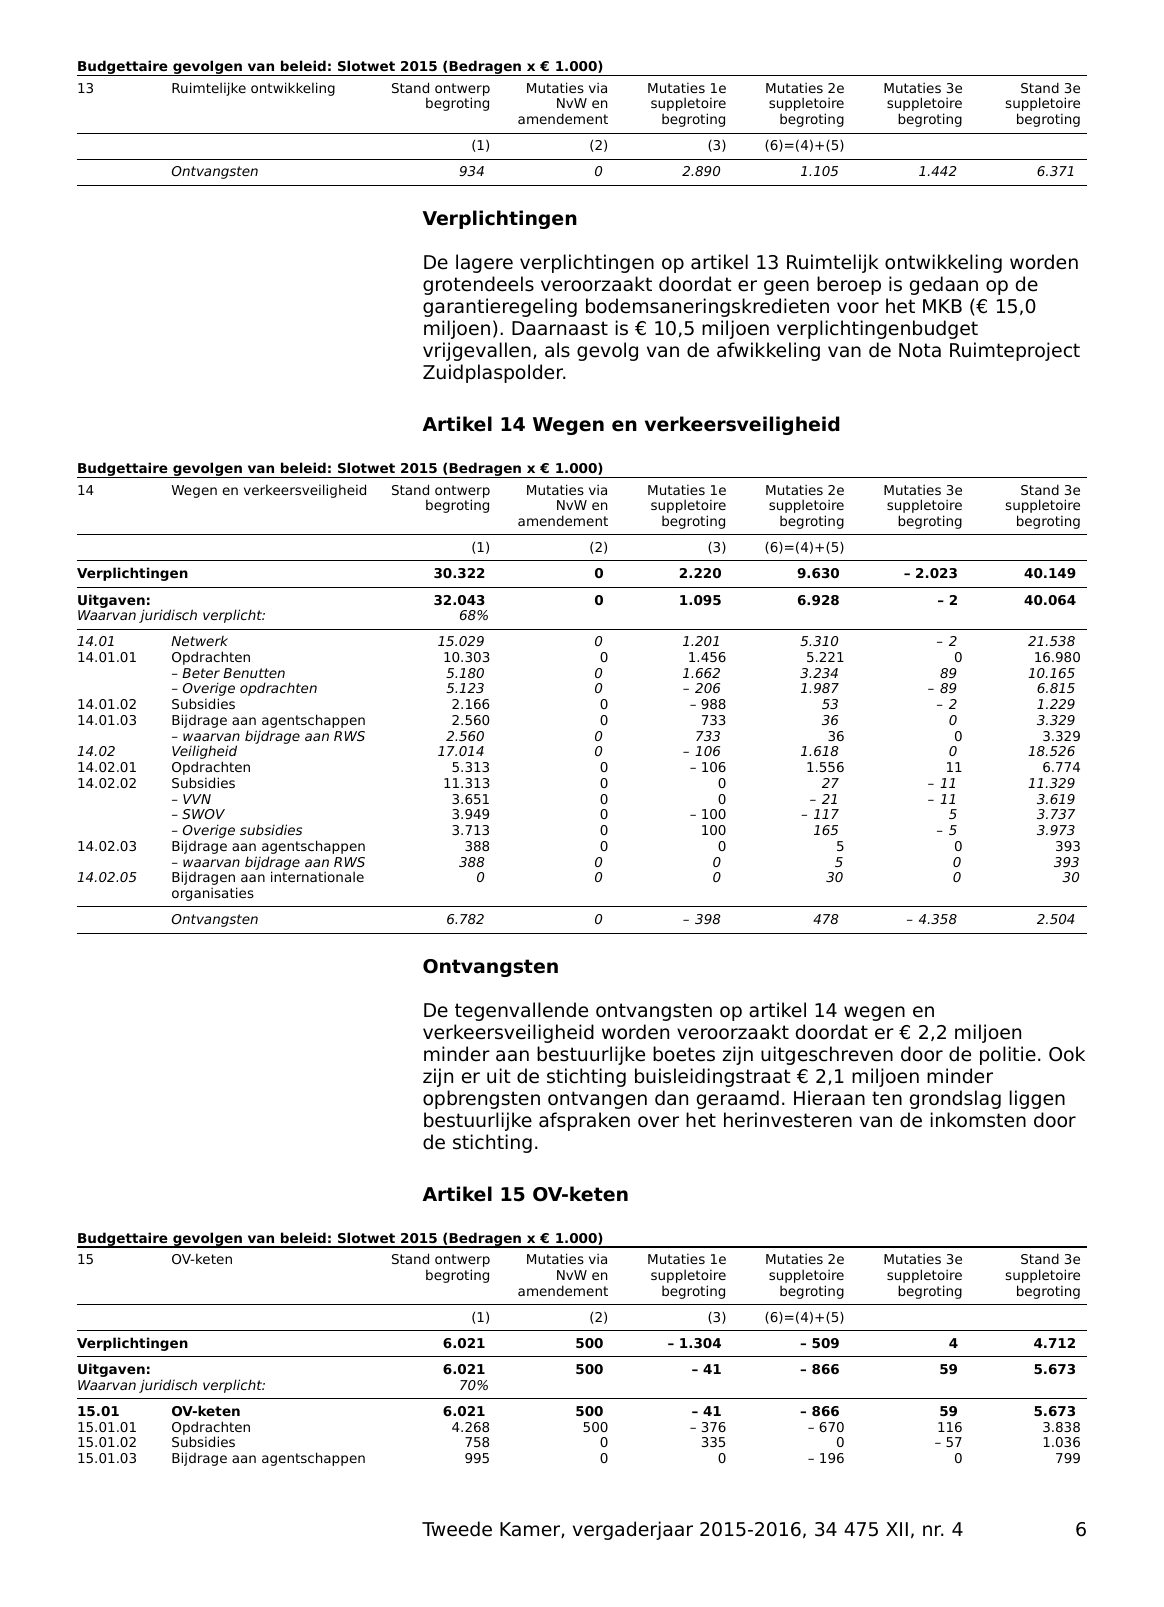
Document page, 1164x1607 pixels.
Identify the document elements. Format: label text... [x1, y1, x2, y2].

table_header Budgettaire gevolgen van beleid: Slotwet 2015 (Bedragen x € 1.000) [77, 461, 1087, 477]
table_cell 1.201 [614, 630, 732, 650]
table_cell 14.02 [77, 744, 165, 760]
table_cell 21.538 [969, 630, 1087, 650]
table_cell 3.838 [969, 1420, 1087, 1435]
table_cell Mutaties via NvW en amendement [496, 1248, 614, 1304]
table_cell – 2 [850, 630, 968, 650]
table_cell (2) [496, 535, 614, 560]
table_cell [77, 854, 165, 870]
table_cell 15.029 [378, 630, 496, 650]
table_header Budgettaire gevolgen van beleid: Slotwet 2015 (Bedragen x € 1.000) [77, 59, 1087, 75]
table_cell Stand ontwerp begroting [378, 478, 496, 534]
table_cell Mutaties 2e suppletoire begroting [732, 478, 850, 534]
table_cell 1.229 [969, 697, 1087, 713]
table_cell 11.313 [378, 776, 496, 791]
table_cell [732, 608, 850, 628]
table_cell 0 [850, 870, 968, 906]
table_cell Opdrachten [165, 760, 378, 776]
table_cell – 2 [850, 588, 968, 608]
table_cell 0 [496, 160, 614, 185]
table_cell 0 [496, 666, 614, 681]
table_cell 5.310 [732, 630, 850, 650]
table_cell 1.442 [850, 160, 968, 185]
table_cell Mutaties via NvW en amendement [496, 76, 614, 132]
table_cell 2.504 [969, 907, 1087, 932]
table_cell [77, 1305, 165, 1330]
table_cell 0 [850, 744, 968, 760]
table_cell 2.166 [378, 697, 496, 713]
table_cell 1.036 [969, 1435, 1087, 1451]
table_cell 6.021 [378, 1331, 496, 1356]
table_cell 0 [496, 697, 614, 713]
table_cell – 11 [850, 791, 968, 807]
table_cell 0 [496, 729, 614, 744]
table_cell 500 [496, 1399, 614, 1419]
table_cell 5.313 [378, 760, 496, 776]
table_cell (3) [614, 535, 732, 560]
table_cell Mutaties 3e suppletoire begroting [850, 478, 968, 534]
table_cell Waarvan juridisch verplicht: [77, 608, 378, 628]
table_cell – SWOV [165, 807, 378, 823]
table_cell 1.105 [732, 160, 850, 185]
subtitle Artikel 14 Wegen en verkeersveiligheid [422, 414, 1087, 436]
table_cell 59 [850, 1357, 968, 1378]
table_cell 1.987 [732, 681, 850, 697]
table_cell Mutaties 1e suppletoire begroting [614, 1248, 732, 1304]
table_cell Mutaties via NvW en amendement [496, 478, 614, 534]
table_cell Veiligheid [165, 744, 378, 760]
table_cell 335 [614, 1435, 732, 1451]
table_cell 14.02.03 [77, 839, 165, 854]
table_cell 14.02.02 [77, 776, 165, 791]
table_cell – 11 [850, 776, 968, 791]
table_cell 0 [614, 870, 732, 906]
table_cell Stand 3e suppletoire begroting [969, 1248, 1087, 1304]
table_cell 4 [850, 1331, 968, 1356]
table_cell 100 [614, 823, 732, 839]
table_cell [850, 1378, 968, 1398]
table_cell 14.01 [77, 630, 165, 650]
table_cell [77, 729, 165, 744]
table_cell [77, 160, 165, 185]
table_cell Bijdrage aan agentschappen [165, 713, 378, 728]
table_cell 388 [378, 854, 496, 870]
table_cell 6.371 [969, 160, 1087, 185]
table_cell 478 [732, 907, 850, 932]
table_cell 16.980 [969, 650, 1087, 666]
table_cell Opdrachten [165, 650, 378, 666]
table_cell 500 [496, 1420, 614, 1435]
table_cell – 57 [850, 1435, 968, 1451]
table_cell 6.815 [969, 681, 1087, 697]
table_cell 0 [614, 776, 732, 791]
table_cell 27 [732, 776, 850, 791]
table_cell Bijdragen aan internationale organisaties [165, 870, 378, 906]
table_cell 1.456 [614, 650, 732, 666]
table_cell – 41 [614, 1357, 732, 1378]
table_cell [850, 1305, 968, 1330]
table_cell [850, 608, 968, 628]
table_cell [165, 134, 378, 158]
table_cell Wegen en verkeersveiligheid [165, 478, 378, 534]
table_cell 0 [496, 650, 614, 666]
table_cell [732, 1378, 850, 1398]
table_cell – 4.358 [850, 907, 968, 932]
table_cell – Beter Benutten [165, 666, 378, 681]
table_cell 15.01.03 [77, 1451, 165, 1467]
table_cell – 89 [850, 681, 968, 697]
table_cell OV-keten [165, 1399, 378, 1419]
table_cell 15.01.01 [77, 1420, 165, 1435]
table_cell 0 [496, 630, 614, 650]
table_cell 393 [969, 854, 1087, 870]
table_cell [496, 608, 614, 628]
table_cell – 117 [732, 807, 850, 823]
table_cell 13 [77, 76, 165, 132]
table_cell 0 [496, 870, 614, 906]
table_cell 0 [614, 1451, 732, 1467]
table_cell 3.651 [378, 791, 496, 807]
table_cell (1) [378, 134, 496, 158]
table_cell 14.01.03 [77, 713, 165, 728]
table_cell Mutaties 2e suppletoire begroting [732, 1248, 850, 1304]
table_cell – waarvan bijdrage aan RWS [165, 854, 378, 870]
table_cell 0 [496, 681, 614, 697]
table_cell – 509 [732, 1331, 850, 1356]
table_cell 1.618 [732, 744, 850, 760]
table_cell (2) [496, 134, 614, 158]
table_cell 0 [496, 561, 614, 587]
table_cell 6.021 [378, 1399, 496, 1419]
table_cell [969, 1378, 1087, 1398]
table_cell 5.221 [732, 650, 850, 666]
table_cell 1.556 [732, 760, 850, 776]
table_cell 3.949 [378, 807, 496, 823]
table_cell (1) [378, 1305, 496, 1330]
table_cell (3) [614, 1305, 732, 1330]
table_cell – 2.023 [850, 561, 968, 587]
table_cell (6)=(4)+(5) [732, 535, 850, 560]
table_cell Subsidies [165, 697, 378, 713]
table_cell 0 [732, 1435, 850, 1451]
table_cell Ruimtelijke ontwikkeling [165, 76, 378, 132]
table_cell 59 [850, 1399, 968, 1419]
table_cell 14.01.01 [77, 650, 165, 666]
table_cell 2.890 [614, 160, 732, 185]
table_cell [969, 608, 1087, 628]
table_cell 3.619 [969, 791, 1087, 807]
table_cell Uitgaven: [77, 1357, 378, 1378]
text De tegenvallende ontvangsten op artikel 14 wegen en verkeersveiligheid worden veroorzaakt doordat er € 2,2 miljoen minder aan bestuurlijke boetes zijn uitgeschreven door de politie. Ook zijn er uit de stichting buisleidingstraat € 2,1 miljoen minder opbrengsten ontvangen dan geraamd. Hieraan ten grondslag liggen bestuurlijke afspraken over het herinvesteren van de inkomsten door de stichting. [422, 1000, 1087, 1154]
table_cell 0 [496, 823, 614, 839]
table_cell 0 [496, 588, 614, 608]
table_cell 799 [969, 1451, 1087, 1467]
subtitle Ontvangsten [422, 956, 1087, 978]
table_cell – Overige subsidies [165, 823, 378, 839]
table_cell [969, 134, 1087, 158]
table_cell Ontvangsten [165, 907, 378, 932]
table_cell – 41 [614, 1399, 732, 1419]
table_cell Stand 3e suppletoire begroting [969, 478, 1087, 534]
table_cell – 670 [732, 1420, 850, 1435]
table_cell – 106 [614, 760, 732, 776]
table_cell – Overige opdrachten [165, 681, 378, 697]
table_cell 0 [496, 907, 614, 932]
table_cell 733 [614, 729, 732, 744]
table_cell 6.928 [732, 588, 850, 608]
table_cell 0 [614, 854, 732, 870]
table_cell 0 [496, 1435, 614, 1451]
table_cell 5.180 [378, 666, 496, 681]
subtitle Verplichtingen [422, 208, 1087, 230]
table_cell (6)=(4)+(5) [732, 134, 850, 158]
table_cell [165, 1305, 378, 1330]
table_cell 2.220 [614, 561, 732, 587]
table_cell 0 [850, 713, 968, 728]
table_cell 0 [496, 791, 614, 807]
table_cell 5 [850, 807, 968, 823]
table_cell Bijdrage aan agentschappen [165, 1451, 378, 1467]
table_cell – 100 [614, 807, 732, 823]
table_cell 0 [378, 870, 496, 906]
table_cell Ontvangsten [165, 160, 378, 185]
table_cell 3.329 [969, 729, 1087, 744]
table_cell – 106 [614, 744, 732, 760]
table_cell 89 [850, 666, 968, 681]
table_cell 15.01 [77, 1399, 165, 1419]
table_cell Bijdrage aan agentschappen [165, 839, 378, 854]
table_cell 0 [614, 839, 732, 854]
table_cell 68% [378, 608, 496, 628]
table_cell – 1.304 [614, 1331, 732, 1356]
table_cell 0 [850, 854, 968, 870]
table_cell 0 [496, 760, 614, 776]
table_cell 0 [496, 807, 614, 823]
table_cell Uitgaven: [77, 588, 378, 608]
table_cell 995 [378, 1451, 496, 1467]
table_cell Subsidies [165, 1435, 378, 1451]
table_cell 5 [732, 839, 850, 854]
table_cell 3.234 [732, 666, 850, 681]
table_cell [77, 907, 165, 932]
table_cell 30 [732, 870, 850, 906]
table_cell Mutaties 3e suppletoire begroting [850, 1248, 968, 1304]
table_cell – 866 [732, 1357, 850, 1378]
table_cell 53 [732, 697, 850, 713]
table_cell 0 [496, 1451, 614, 1467]
table_cell 6.774 [969, 760, 1087, 776]
table_cell Mutaties 2e suppletoire begroting [732, 76, 850, 132]
text De lagere verplichtingen op artikel 13 Ruimtelijk ontwikkeling worden grotendeels veroorzaakt doordat er geen beroep is gedaan op de garantieregeling bodemsaneringskredieten voor het MKB (€ 15,0 miljoen). Daarnaast is € 10,5 miljoen verplichtingenbudget vrijgevallen, als gevolg van de afwikkeling van de Nota Ruimteproject Zuidplaspolder. [422, 252, 1087, 384]
table_cell Opdrachten [165, 1420, 378, 1435]
table_cell [614, 1378, 732, 1398]
table_cell [850, 535, 968, 560]
table_cell – 398 [614, 907, 732, 932]
table_cell – 21 [732, 791, 850, 807]
table_cell 0 [850, 650, 968, 666]
table_cell 14.01.02 [77, 697, 165, 713]
table_cell 5 [732, 854, 850, 870]
table_cell (3) [614, 134, 732, 158]
table_cell – 206 [614, 681, 732, 697]
table_cell 2.560 [378, 729, 496, 744]
table_cell 30.322 [378, 561, 496, 587]
table_cell 0 [614, 791, 732, 807]
table_cell 0 [496, 744, 614, 760]
table_cell 3.713 [378, 823, 496, 839]
table_cell 40.149 [969, 561, 1087, 587]
table_cell [77, 134, 165, 158]
table_cell – 988 [614, 697, 732, 713]
table_cell Stand ontwerp begroting [378, 76, 496, 132]
table_cell [969, 1305, 1087, 1330]
table_cell 500 [496, 1331, 614, 1356]
table_cell 0 [850, 1451, 968, 1467]
table_cell Mutaties 1e suppletoire begroting [614, 76, 732, 132]
table_cell 165 [732, 823, 850, 839]
table_cell 4.268 [378, 1420, 496, 1435]
table_cell 14 [77, 478, 165, 534]
table_cell 9.630 [732, 561, 850, 587]
table_cell 733 [614, 713, 732, 728]
table_cell 393 [969, 839, 1087, 854]
table_cell 3.329 [969, 713, 1087, 728]
table_cell [969, 535, 1087, 560]
table_cell 15 [77, 1248, 165, 1304]
table_cell 6.782 [378, 907, 496, 932]
table_cell – 5 [850, 823, 968, 839]
subtitle Artikel 15 OV-keten [422, 1184, 1087, 1206]
table_cell [77, 535, 165, 560]
table_cell [77, 791, 165, 807]
table_cell 15.01.02 [77, 1435, 165, 1451]
table_cell 5.673 [969, 1357, 1087, 1378]
table_cell 3.737 [969, 807, 1087, 823]
table_cell 14.02.01 [77, 760, 165, 776]
table_cell 388 [378, 839, 496, 854]
table_cell Verplichtingen [77, 561, 378, 587]
table_cell (1) [378, 535, 496, 560]
table_cell Stand 3e suppletoire begroting [969, 76, 1087, 132]
table_cell 11.329 [969, 776, 1087, 791]
table_cell 3.973 [969, 823, 1087, 839]
table_cell 18.526 [969, 744, 1087, 760]
table_cell 30 [969, 870, 1087, 906]
table_cell Mutaties 1e suppletoire begroting [614, 478, 732, 534]
table_cell (6)=(4)+(5) [732, 1305, 850, 1330]
table_cell 1.095 [614, 588, 732, 608]
table_cell 0 [496, 839, 614, 854]
table_cell 36 [732, 729, 850, 744]
table_cell OV-keten [165, 1248, 378, 1304]
table_cell 1.662 [614, 666, 732, 681]
table_cell [77, 666, 165, 681]
table_cell 70% [378, 1378, 496, 1398]
table_cell [77, 807, 165, 823]
table_cell – 2 [850, 697, 968, 713]
table_cell Stand ontwerp begroting [378, 1248, 496, 1304]
table_cell – VVN [165, 791, 378, 807]
table_cell Subsidies [165, 776, 378, 791]
table_cell (2) [496, 1305, 614, 1330]
table_cell 4.712 [969, 1331, 1087, 1356]
table_cell [77, 823, 165, 839]
table_cell Waarvan juridisch verplicht: [77, 1378, 378, 1398]
table_cell – 866 [732, 1399, 850, 1419]
table_cell [850, 134, 968, 158]
table_cell Verplichtingen [77, 1331, 378, 1356]
table_cell 5.123 [378, 681, 496, 697]
table_cell 0 [850, 729, 968, 744]
table_cell 500 [496, 1357, 614, 1378]
table_cell 0 [850, 839, 968, 854]
table_cell 934 [378, 160, 496, 185]
table_cell – 376 [614, 1420, 732, 1435]
table_cell 0 [496, 776, 614, 791]
table_cell 758 [378, 1435, 496, 1451]
table_cell 14.02.05 [77, 870, 165, 906]
table_cell 11 [850, 760, 968, 776]
table_cell 40.064 [969, 588, 1087, 608]
table_cell [165, 535, 378, 560]
table_cell 10.165 [969, 666, 1087, 681]
table_cell 0 [496, 854, 614, 870]
table_cell 116 [850, 1420, 968, 1435]
table_cell 17.014 [378, 744, 496, 760]
table_cell 0 [496, 713, 614, 728]
table_cell 6.021 [378, 1357, 496, 1378]
table_cell – waarvan bijdrage aan RWS [165, 729, 378, 744]
table_header Budgettaire gevolgen van beleid: Slotwet 2015 (Bedragen x € 1.000) [77, 1231, 1087, 1246]
table_cell 36 [732, 713, 850, 728]
table_cell 10.303 [378, 650, 496, 666]
table_cell 2.560 [378, 713, 496, 728]
table_cell Mutaties 3e suppletoire begroting [850, 76, 968, 132]
table_cell [614, 608, 732, 628]
table_cell [496, 1378, 614, 1398]
table_cell Netwerk [165, 630, 378, 650]
table_cell [77, 681, 165, 697]
table_cell 32.043 [378, 588, 496, 608]
table_cell – 196 [732, 1451, 850, 1467]
table_cell 5.673 [969, 1399, 1087, 1419]
